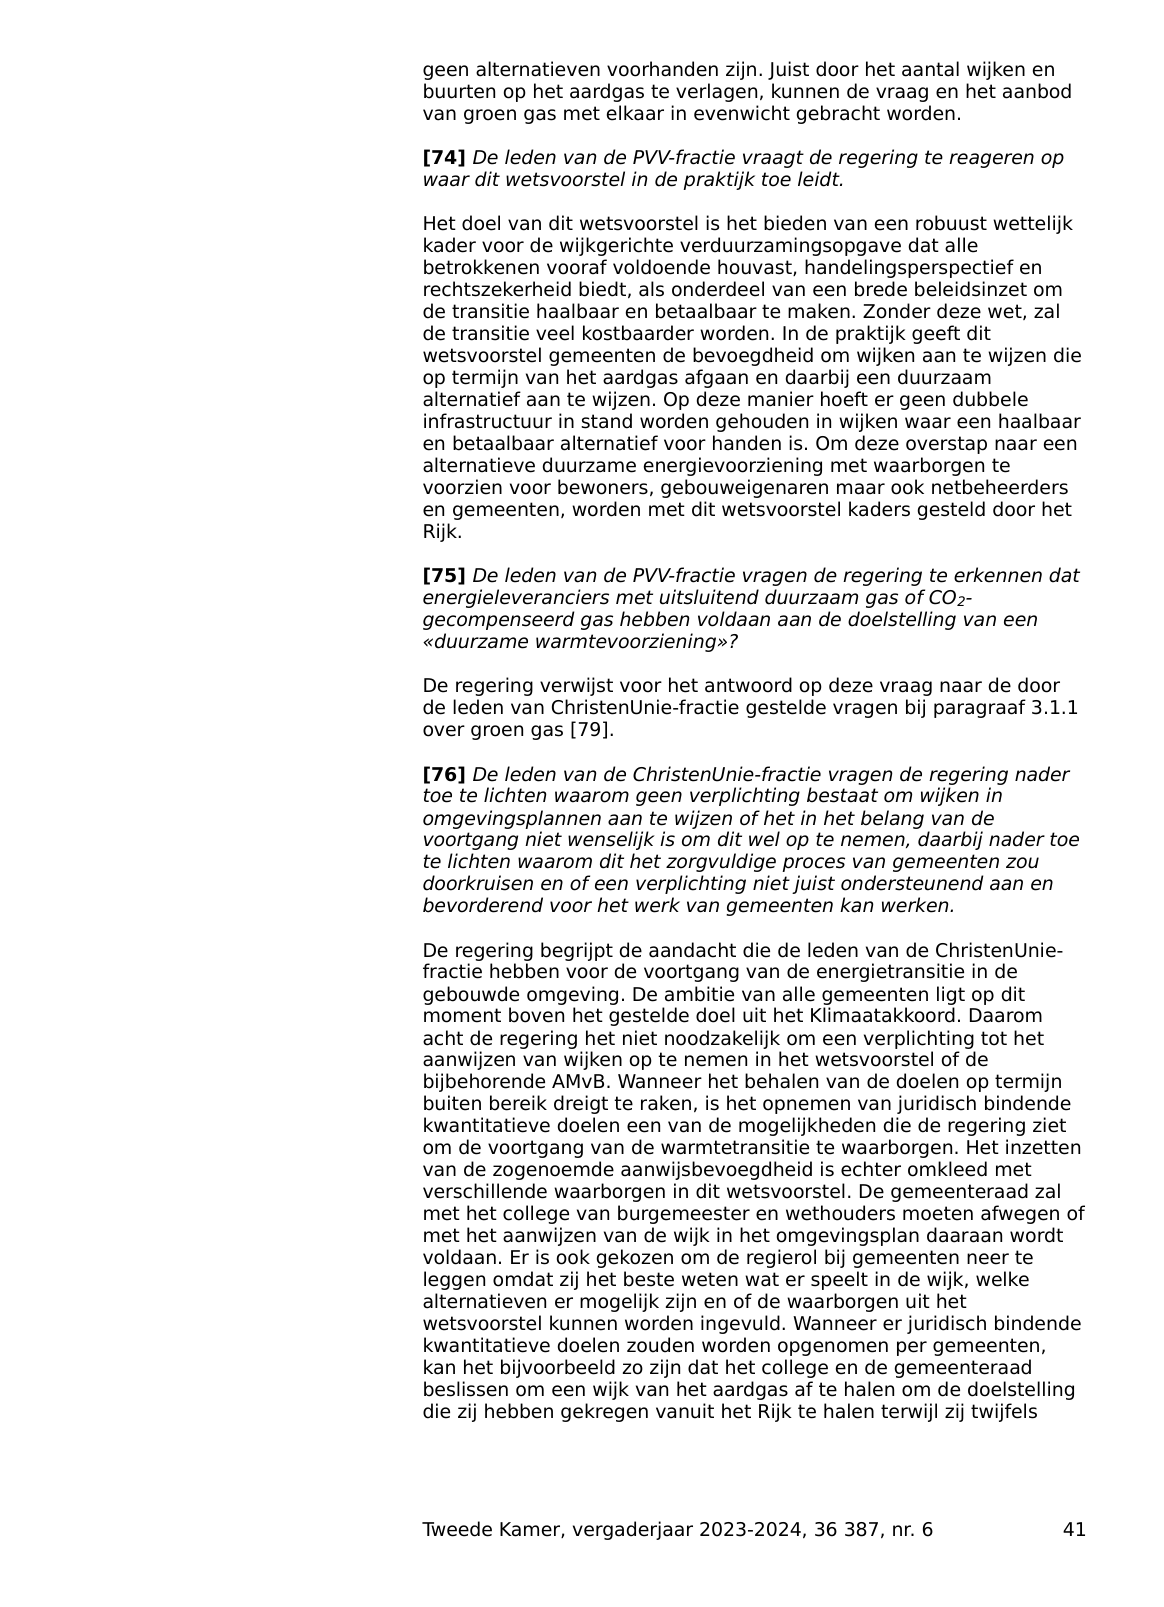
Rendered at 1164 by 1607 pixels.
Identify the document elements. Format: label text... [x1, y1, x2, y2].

text geen alternatieven voorhanden zijn. Juist door het aantal wijken en buurten op het aardgas te verlagen, kunnen de vraag en het aanbod van groen gas met elkaar in evenwicht gebracht worden. [422, 59, 1087, 125]
text De regering verwijst voor het antwoord op deze vraag naar de door de leden van ChristenUnie-fractie gestelde vragen bij paragraaf 3.1.1 over groen gas [79]. [422, 675, 1087, 741]
text [74] De leden van de PVV-fractie vraagt de regering te reageren op waar dit wetsvoorstel in de praktijk toe leidt. [422, 147, 1087, 191]
text [75] De leden van de PVV-fractie vragen de regering te erkennen dat energieleveranciers met uitsluitend duurzaam gas of CO2-gecompenseerd gas hebben voldaan aan de doelstelling van een «duurzame warmtevoorziening»? [422, 565, 1087, 653]
text De regering begrijpt de aandacht die de leden van de ChristenUnie-fractie hebben voor de voortgang van de energietransitie in de gebouwde omgeving. De ambitie van alle gemeenten ligt op dit moment boven het gestelde doel uit het Klimaatakkoord. Daarom acht de regering het niet noodzakelijk om een verplichting tot het aanwijzen van wijken op te nemen in het wetsvoorstel of de bijbehorende AMvB. Wanneer het behalen van de doelen op termijn buiten bereik dreigt te raken, is het opnemen van juridisch bindende kwantitatieve doelen een van de mogelijkheden die de regering ziet om de voortgang van de warmtetransitie te waarborgen. Het inzetten van de zogenoemde aanwijsbevoegdheid is echter omkleed met verschillende waarborgen in dit wetsvoorstel. De gemeenteraad zal met het college van burgemeester en wethouders moeten afwegen of met het aanwijzen van de wijk in het omgevingsplan daaraan wordt voldaan. Er is ook gekozen om de regierol bij gemeenten neer te leggen omdat zij het beste weten wat er speelt in de wijk, welke alternatieven er mogelijk zijn en of de waarborgen uit het wetsvoorstel kunnen worden ingevuld. Wanneer er juridisch bindende kwantitatieve doelen zouden worden opgenomen per gemeenten, kan het bijvoorbeeld zo zijn dat het college en de gemeenteraad beslissen om een wijk van het aardgas af te halen om de doelstelling die zij hebben gekregen vanuit het Rijk te halen terwijl zij twijfels [422, 939, 1087, 1423]
text [76] De leden van de ChristenUnie-fractie vragen de regering nader toe te lichten waarom geen verplichting bestaat om wijken in omgevingsplannen aan te wijzen of het in het belang van de voortgang niet wenselijk is om dit wel op te nemen, daarbij nader toe te lichten waarom dit het zorgvuldige proces van gemeenten zou doorkruisen en of een verplichting niet juist ondersteunend aan en bevorderend voor het werk van gemeenten kan werken. [422, 763, 1087, 917]
text Het doel van dit wetsvoorstel is het bieden van een robuust wettelijk kader voor de wijkgerichte verduurzamingsopgave dat alle betrokkenen vooraf voldoende houvast, handelingsperspectief en rechtszekerheid biedt, als onderdeel van een brede beleidsinzet om de transitie haalbaar en betaalbaar te maken. Zonder deze wet, zal de transitie veel kostbaarder worden. In de praktijk geeft dit wetsvoorstel gemeenten de bevoegdheid om wijken aan te wijzen die op termijn van het aardgas afgaan en daarbij een duurzaam alternatief aan te wijzen. Op deze manier hoeft er geen dubbele infrastructuur in stand worden gehouden in wijken waar een haalbaar en betaalbaar alternatief voor handen is. Om deze overstap naar een alternatieve duurzame energievoorziening met waarborgen te voorzien voor bewoners, gebouweigenaren maar ook netbeheerders en gemeenten, worden met dit wetsvoorstel kaders gesteld door het Rijk. [422, 213, 1087, 543]
